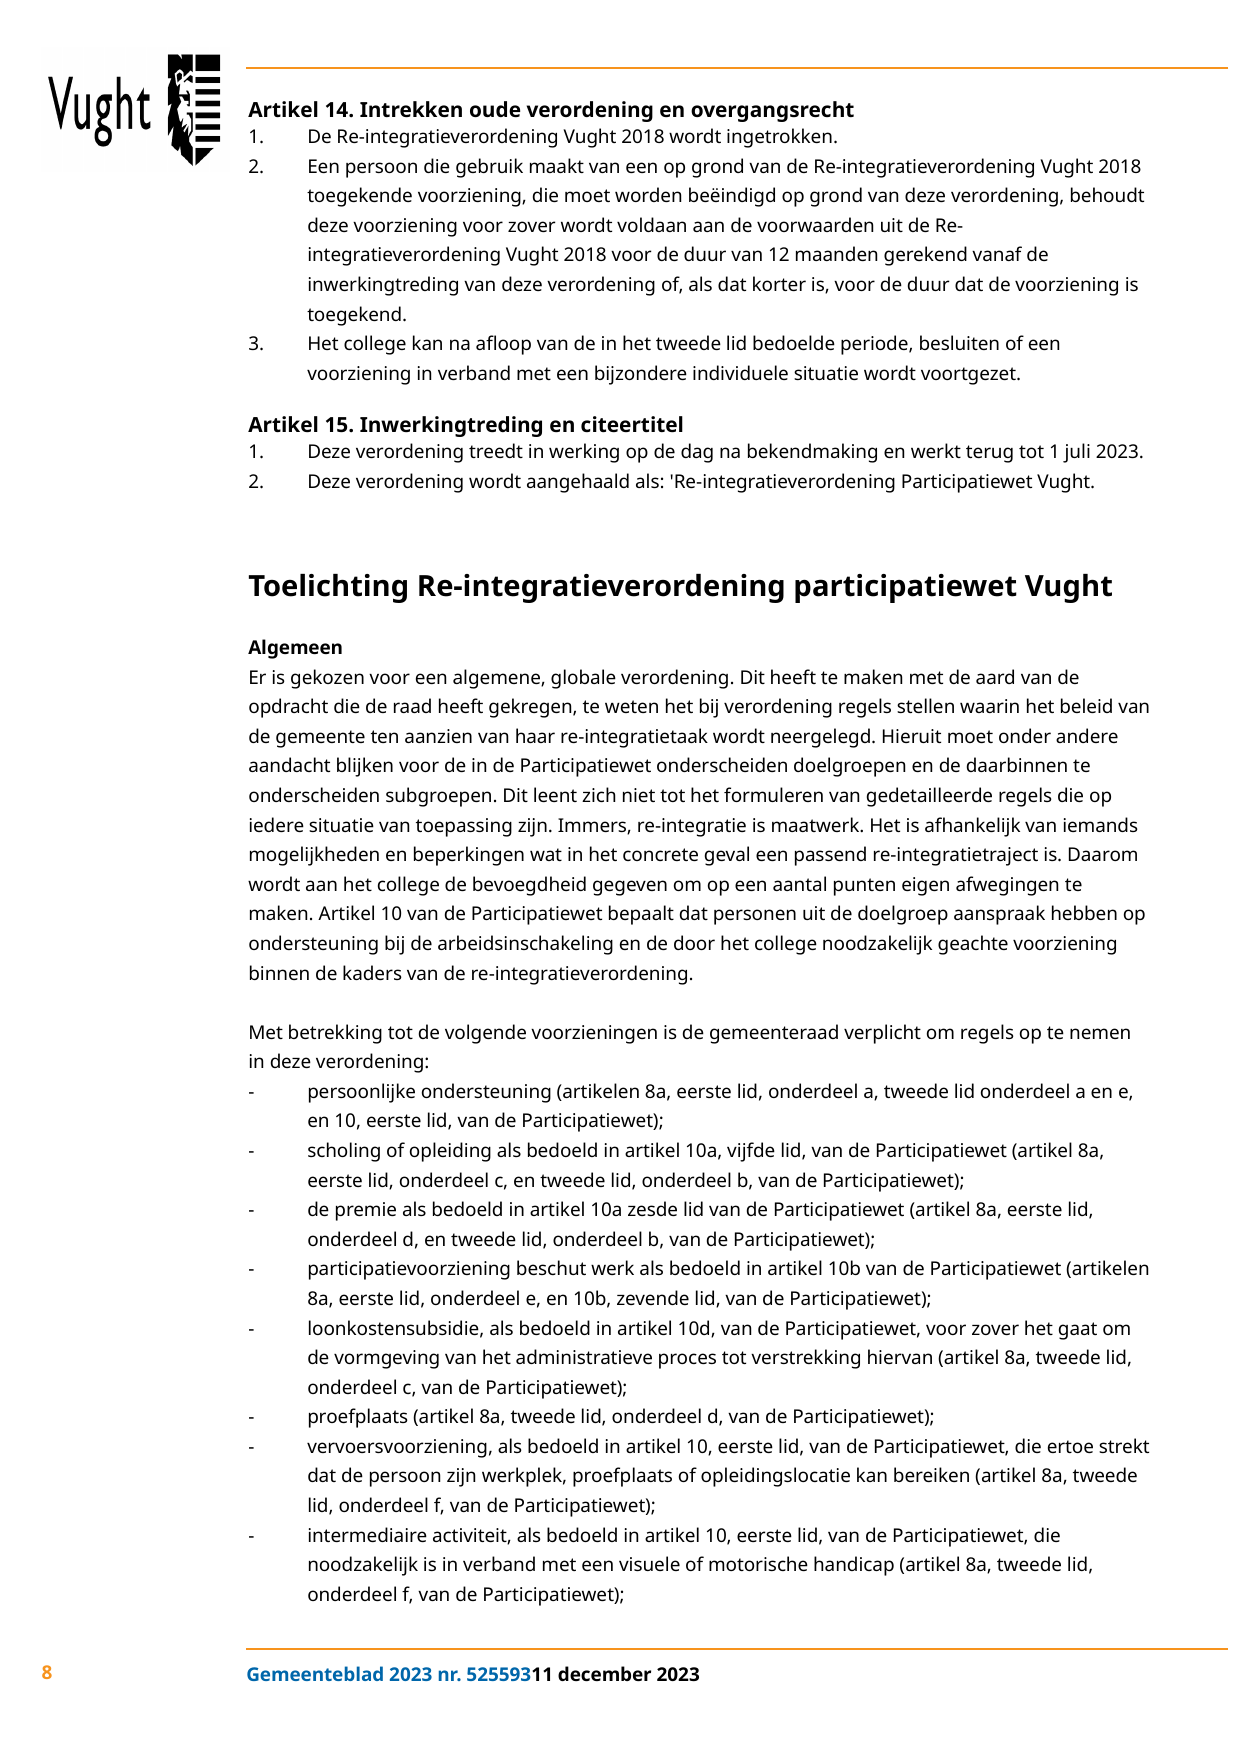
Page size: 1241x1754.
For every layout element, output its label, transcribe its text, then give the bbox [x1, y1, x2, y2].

text Algemeen [248, 634, 1152, 660]
picture [41, 47, 231, 172]
list persoonlijke ondersteuning (artikelen 8a, eerste lid, onderdeel a, tweede lid onderdeel a en e, en 10, eerste lid, van de Participatiewet); [248, 1078, 1152, 1133]
list Deze verordening wordt aangehaald als: 'Re-integratieverordening Participatiewet Vught. [248, 468, 1152, 494]
text Artikel 15. Inwerkingtreding en citeertitel [248, 410, 1152, 439]
list Een persoon die gebruik maakt van een op grond van de Re-integratieverordening Vught 2018 toegekende voorziening, die moet worden beëindigd op grond van deze verordening, behoudt deze voorziening voor zover wordt voldaan aan de voorwaarden uit de Re-integratieverordening Vught 2018 voor de duur van 12 maanden gerekend vanaf de inwerkingtreding van deze verordening of, als dat korter is, voor de duur dat de voorziening is toegekend. [248, 153, 1152, 326]
list proefplaats (artikel 8a, tweede lid, onderdeel d, van de Participatiewet); [248, 1403, 1152, 1429]
text Toelichting Re-integratieverordening participatiewet Vught [248, 565, 1152, 605]
list loonkostensubsidie, als bedoeld in artikel 10d, van de Participatiewet, voor zover het gaat om de vormgeving van het administratieve proces tot verstrekking hiervan (artikel 8a, tweede lid, onderdeel c, van de Participatiewet); [248, 1315, 1152, 1399]
list Deze verordening treedt in werking op de dag na bekendmaking en werkt terug tot 1 juli 2023. [248, 439, 1152, 464]
list vervoersvoorziening, als bedoeld in artikel 10, eerste lid, van de Participatiewet, die ertoe strekt dat de persoon zijn werkplek, proefplaats of opleidingslocatie kan bereiken (artikel 8a, tweede lid, onderdeel f, van de Participatiewet); [248, 1433, 1152, 1518]
list participatievoorziening beschut werk als bedoeld in artikel 10b van de Participatiewet (artikelen 8a, eerste lid, onderdeel e, en 10b, zevende lid, van de Participatiewet); [248, 1256, 1152, 1311]
text Met betrekking tot de volgende voorzieningen is de gemeenteraad verplicht om regels op te nemen in deze verordening: [248, 1019, 1152, 1074]
text Er is gekozen voor een algemene, globale verordening. Dit heeft te maken met de aard van de opdracht die de raad heeft gekregen, te weten het bij verordening regels stellen waarin het beleid van de gemeente ten aanzien van haar re-integratietaak wordt neergelegd. Hieruit moet onder andere aandacht blijken voor de in de Participatiewet onderscheiden doelgroepen en de daarbinnen te onderscheiden subgroepen. Dit leent zich niet tot het formuleren van gedetailleerde regels die op iedere situatie van toepassing zijn. Immers, re-integratie is maatwerk. Het is afhankelijk van iemands mogelijkheden en beperkingen wat in het concrete geval een passend re-integratietraject is. Daarom wordt aan het college de bevoegdheid gegeven om op een aantal punten eigen afwegingen te maken. Artikel 10 van de Participatiewet bepaalt dat personen uit de doelgroep aanspraak hebben op ondersteuning bij de arbeidsinschakeling en de door het college noodzakelijk geachte voorziening binnen de kaders van de re-integratieverordening. [248, 664, 1152, 985]
list scholing of opleiding als bedoeld in artikel 10a, vijfde lid, van de Participatiewet (artikel 8a, eerste lid, onderdeel c, en tweede lid, onderdeel b, van de Participatiewet); [248, 1137, 1152, 1192]
list De Re-integratieverordening Vught 2018 wordt ingetrokken. [248, 123, 1152, 149]
text Artikel 14. Intrekken oude verordening en overgangsrecht [248, 95, 1152, 123]
list Het college kan na afloop van de in het tweede lid bedoelde periode, besluiten of een voorziening in verband met een bijzondere individuele situatie wordt voortgezet. [248, 330, 1152, 386]
list de premie als bedoeld in artikel 10a zesde lid van de Participatiewet (artikel 8a, eerste lid, onderdeel d, en tweede lid, onderdeel b, van de Participatiewet); [248, 1196, 1152, 1252]
list intermediaire activiteit, als bedoeld in artikel 10, eerste lid, van de Participatiewet, die noodzakelijk is in verband met een visuele of motorische handicap (artikel 8a, tweede lid, onderdeel f, van de Participatiewet); [248, 1522, 1152, 1607]
